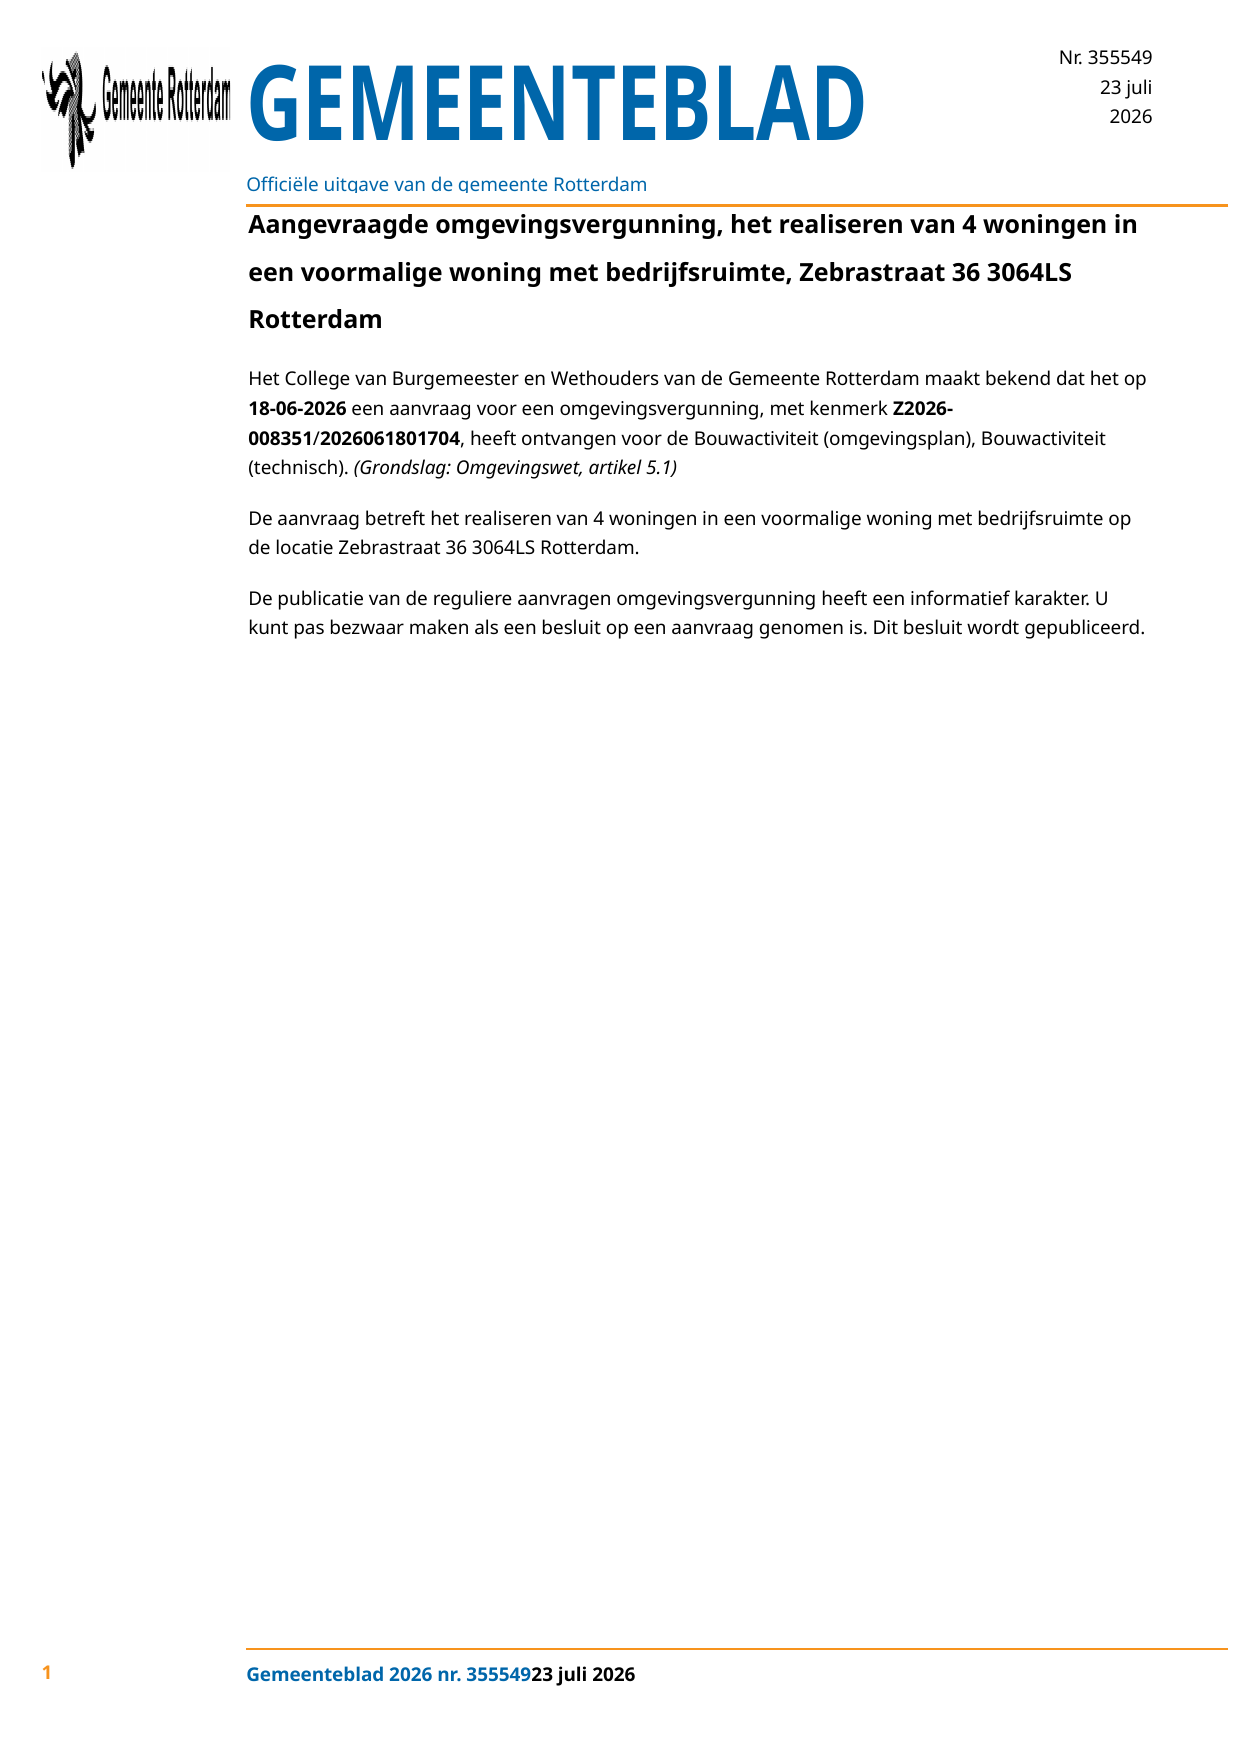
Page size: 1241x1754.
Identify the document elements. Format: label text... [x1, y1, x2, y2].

text De publicatie van de reguliere aanvragen omgevingsvergunning heeft een informatief karakter. U kunt pas bezwaar maken als een besluit op een aanvraag genomen is. Dit besluit wordt gepubliceerd. [248, 585, 1152, 640]
picture [41, 47, 231, 172]
text Aangevraagde omgevingsvergunning, het realiseren van 4 woningen in een voormalige woning met bedrijfsruimte, Zebrastraat 36 3064LS Rotterdam [248, 207, 1152, 336]
text De aanvraag betreft het realiseren van 4 woningen in een voormalige woning met bedrijfsruimte op de locatie Zebrastraat 36 3064LS Rotterdam. [248, 505, 1152, 560]
text Het College van Burgemeester en Wethouders van de Gemeente Rotterdam maakt bekend dat het op 18-06-2026 een aanvraag voor een omgevingsvergunning, met kenmerk Z2026-008351/2026061801704, heeft ontvangen voor de Bouwactiviteit (omgevingsplan), Bouwactiviteit (technisch). (Grondslag: Omgevingswet, artikel 5.1) [248, 366, 1152, 480]
